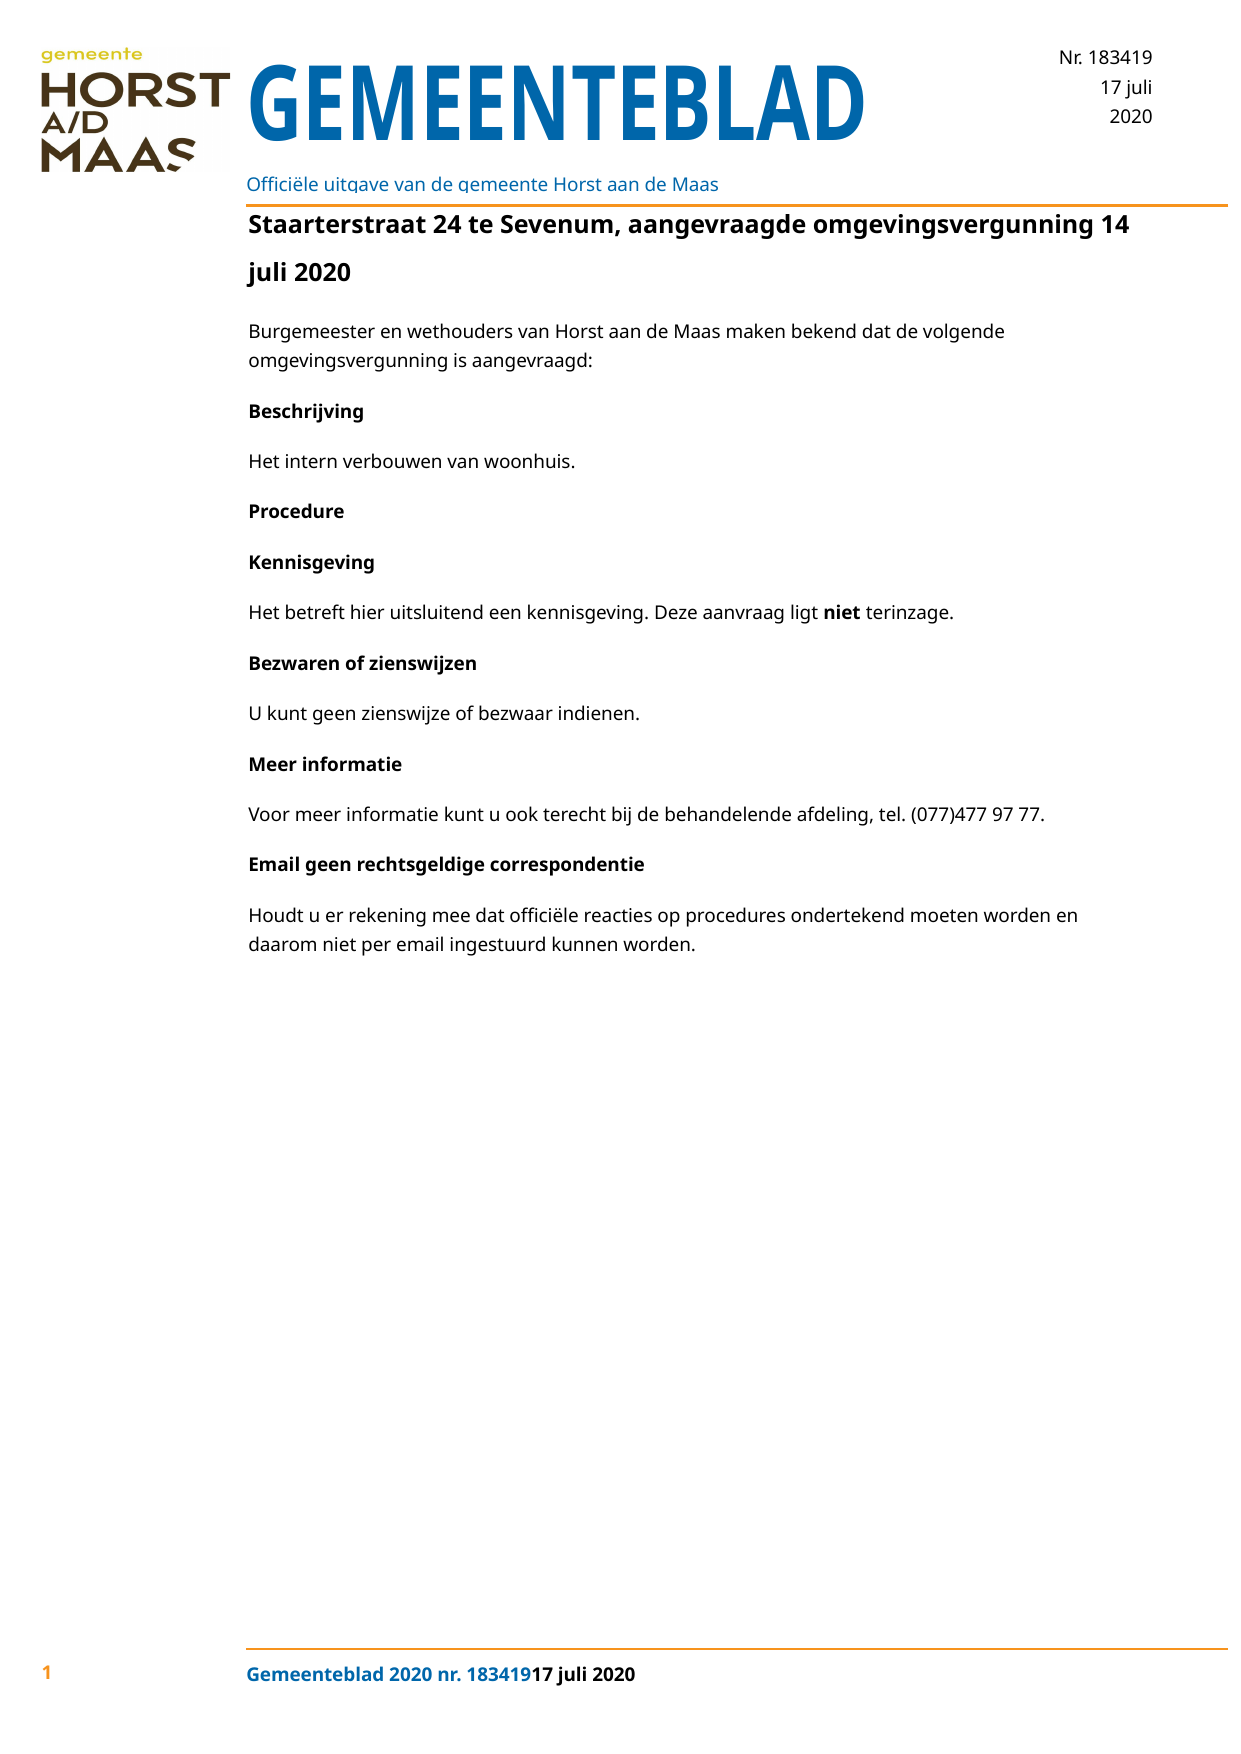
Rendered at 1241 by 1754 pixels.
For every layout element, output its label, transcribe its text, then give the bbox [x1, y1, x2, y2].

text Voor meer informatie kunt u ook terecht bij de behandelende afdeling, tel. (077)477 97 77. [248, 801, 1152, 827]
text Beschrijving [248, 398, 1152, 424]
picture [41, 47, 231, 172]
text Het intern verbouwen van woonhuis. [248, 448, 1152, 474]
text Kennisgeving [248, 549, 1152, 575]
text Burgemeester en wethouders van Horst aan de Maas maken bekend dat de volgende omgevingsvergunning is aangevraagd: [248, 318, 1152, 373]
text Het betreft hier uitsluitend een kennisgeving. Deze aanvraag ligt niet terinzage. [248, 599, 1152, 625]
text Bezwaren of zienswijzen [248, 650, 1152, 676]
text Email geen rechtsgeldige correspondentie [248, 852, 1152, 877]
text Procedure [248, 499, 1152, 524]
text Houdt u er rekening mee dat officiële reacties op procedures ondertekend moeten worden en daarom niet per email ingestuurd kunnen worden. [248, 902, 1152, 957]
text U kunt geen zienswijze of bezwaar indienen. [248, 700, 1152, 726]
text Meer informatie [248, 751, 1152, 777]
text Staarterstraat 24 te Sevenum, aangevraagde omgevingsvergunning 14 juli 2020 [248, 207, 1152, 288]
